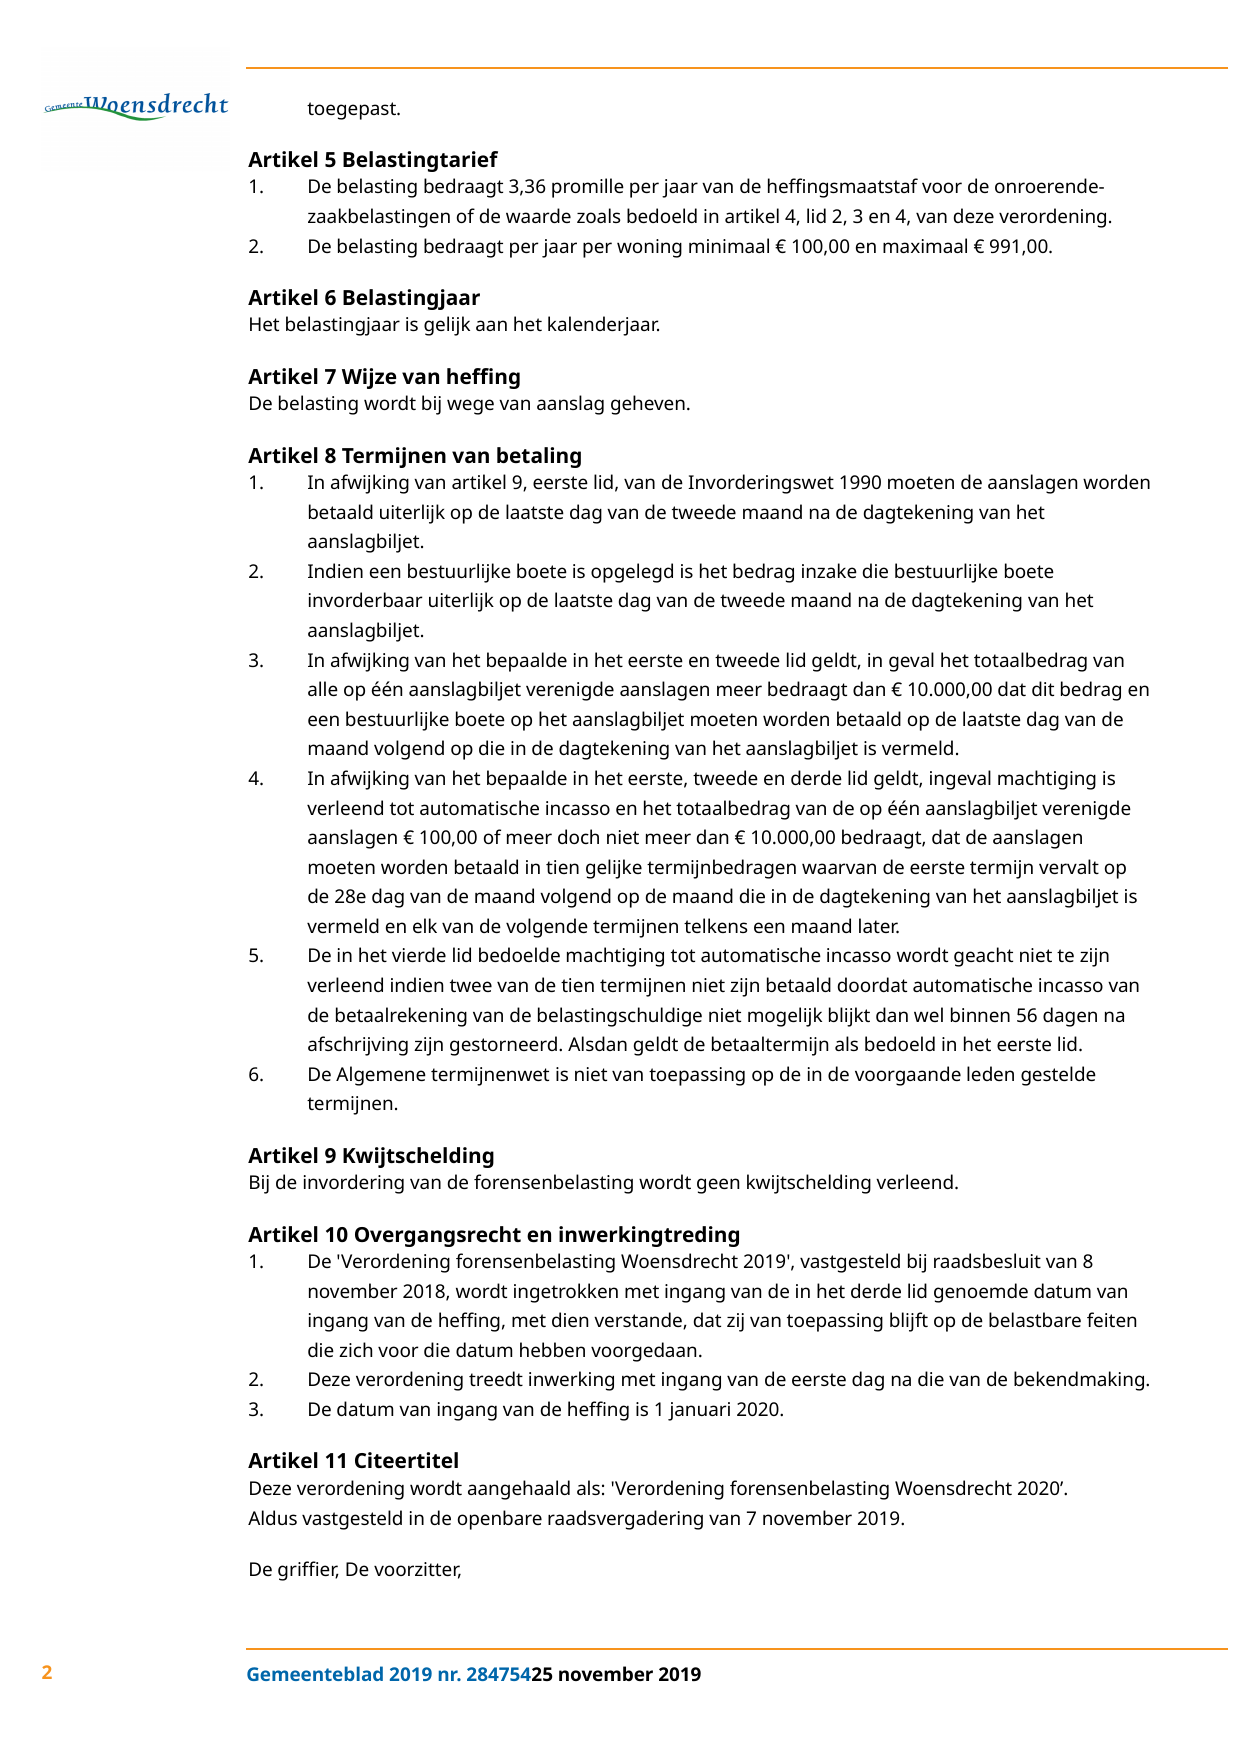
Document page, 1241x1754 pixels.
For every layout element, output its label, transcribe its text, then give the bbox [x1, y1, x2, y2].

picture [41, 47, 231, 172]
list In afwijking van het bepaalde in het eerste, tweede en derde lid geldt, ingeval machtiging is verleend tot automatische incasso en het totaalbedrag van de op één aanslagbiljet verenigde aanslagen € 100,00 of meer doch niet meer dan € 10.000,00 bedraagt, dat de aanslagen moeten worden betaald in tien gelijke termijnbedragen waarvan de eerste termijn vervalt op de 28e dag van de maand volgend op de maand die in de dagtekening van het aanslagbiljet is vermeld en elk van de volgende termijnen telkens een maand later. [248, 765, 1152, 939]
list De Algemene termijnenwet is niet van toepassing op de in de voorgaande leden gestelde termijnen. [248, 1061, 1152, 1116]
list De datum van ingang van de heffing is 1 januari 2020. [248, 1396, 1152, 1422]
text De griffier, De voorzitter, [248, 1556, 1152, 1582]
text Artikel 11 Citeertitel [248, 1447, 1152, 1475]
list De belasting bedraagt per jaar per woning minimaal € 100,00 en maximaal € 991,00. [248, 233, 1152, 258]
text Artikel 6 Belastingjaar [248, 283, 1152, 312]
list Deze verordening treedt inwerking met ingang van de eerste dag na die van de bekendmaking. [248, 1367, 1152, 1392]
text Het belastingjaar is gelijk aan het kalenderjaar. [248, 312, 1152, 337]
list De belasting bedraagt 3,36 promille per jaar van de heffingsmaatstaf voor de onroerende-zaakbelastingen of de waarde zoals bedoeld in artikel 4, lid 2, 3 en 4, van deze verordening. [248, 174, 1152, 229]
text Artikel 8 Termijnen van betaling [248, 441, 1152, 469]
list In afwijking van artikel 9, eerste lid, van de Invorderingswet 1990 moeten de aanslagen worden betaald uiterlijk op de laatste dag van de tweede maand na de dagtekening van het aanslagbiljet. [248, 469, 1152, 554]
list Indien een bestuurlijke boete is opgelegd is het bedrag inzake die bestuurlijke boete invorderbaar uiterlijk op de laatste dag van de tweede maand na de dagtekening van het aanslagbiljet. [248, 558, 1152, 643]
text Aldus vastgesteld in de openbare raadsvergadering van 7 november 2019. [248, 1505, 1152, 1530]
text Deze verordening wordt aangehaald als: 'Verordening forensenbelasting Woensdrecht 2020’. [248, 1475, 1152, 1501]
list De in het vierde lid bedoelde machtiging tot automatische incasso wordt geacht niet te zijn verleend indien twee van de tien termijnen niet zijn betaald doordat automatische incasso van de betaalrekening van de belastingschuldige niet mogelijk blijkt dan wel binnen 56 dagen na afschrijving zijn gestorneerd. Alsdan geldt de betaaltermijn als bedoeld in het eerste lid. [248, 943, 1152, 1057]
text Bij de invordering van de forensenbelasting wordt geen kwijtschelding verleend. [248, 1169, 1152, 1195]
text De belasting wordt bij wege van aanslag geheven. [248, 391, 1152, 416]
text Artikel 9 Kwijtschelding [248, 1141, 1152, 1169]
list De 'Verordening forensenbelasting Woensdrecht 2019', vastgesteld bij raadsbesluit van 8 november 2018, wordt ingetrokken met ingang van de in het derde lid genoemde datum van ingang van de heffing, met dien verstande, dat zij van toepassing blijft op de belastbare feiten die zich voor die datum hebben voorgedaan. [248, 1248, 1152, 1363]
text Artikel 5 Belastingtarief [248, 145, 1152, 174]
list In afwijking van het bepaalde in het eerste en tweede lid geldt, in geval het totaalbedrag van alle op één aanslagbiljet verenigde aanslagen meer bedraagt dan € 10.000,00 dat dit bedrag en een bestuurlijke boete op het aanslagbiljet moeten worden betaald op de laatste dag van de maand volgend op die in de dagtekening van het aanslagbiljet is vermeld. [248, 647, 1152, 761]
list toegepast. [248, 95, 1152, 121]
text Artikel 7 Wijze van heffing [248, 362, 1152, 391]
text Artikel 10 Overgangsrecht en inwerkingtreding [248, 1220, 1152, 1248]
